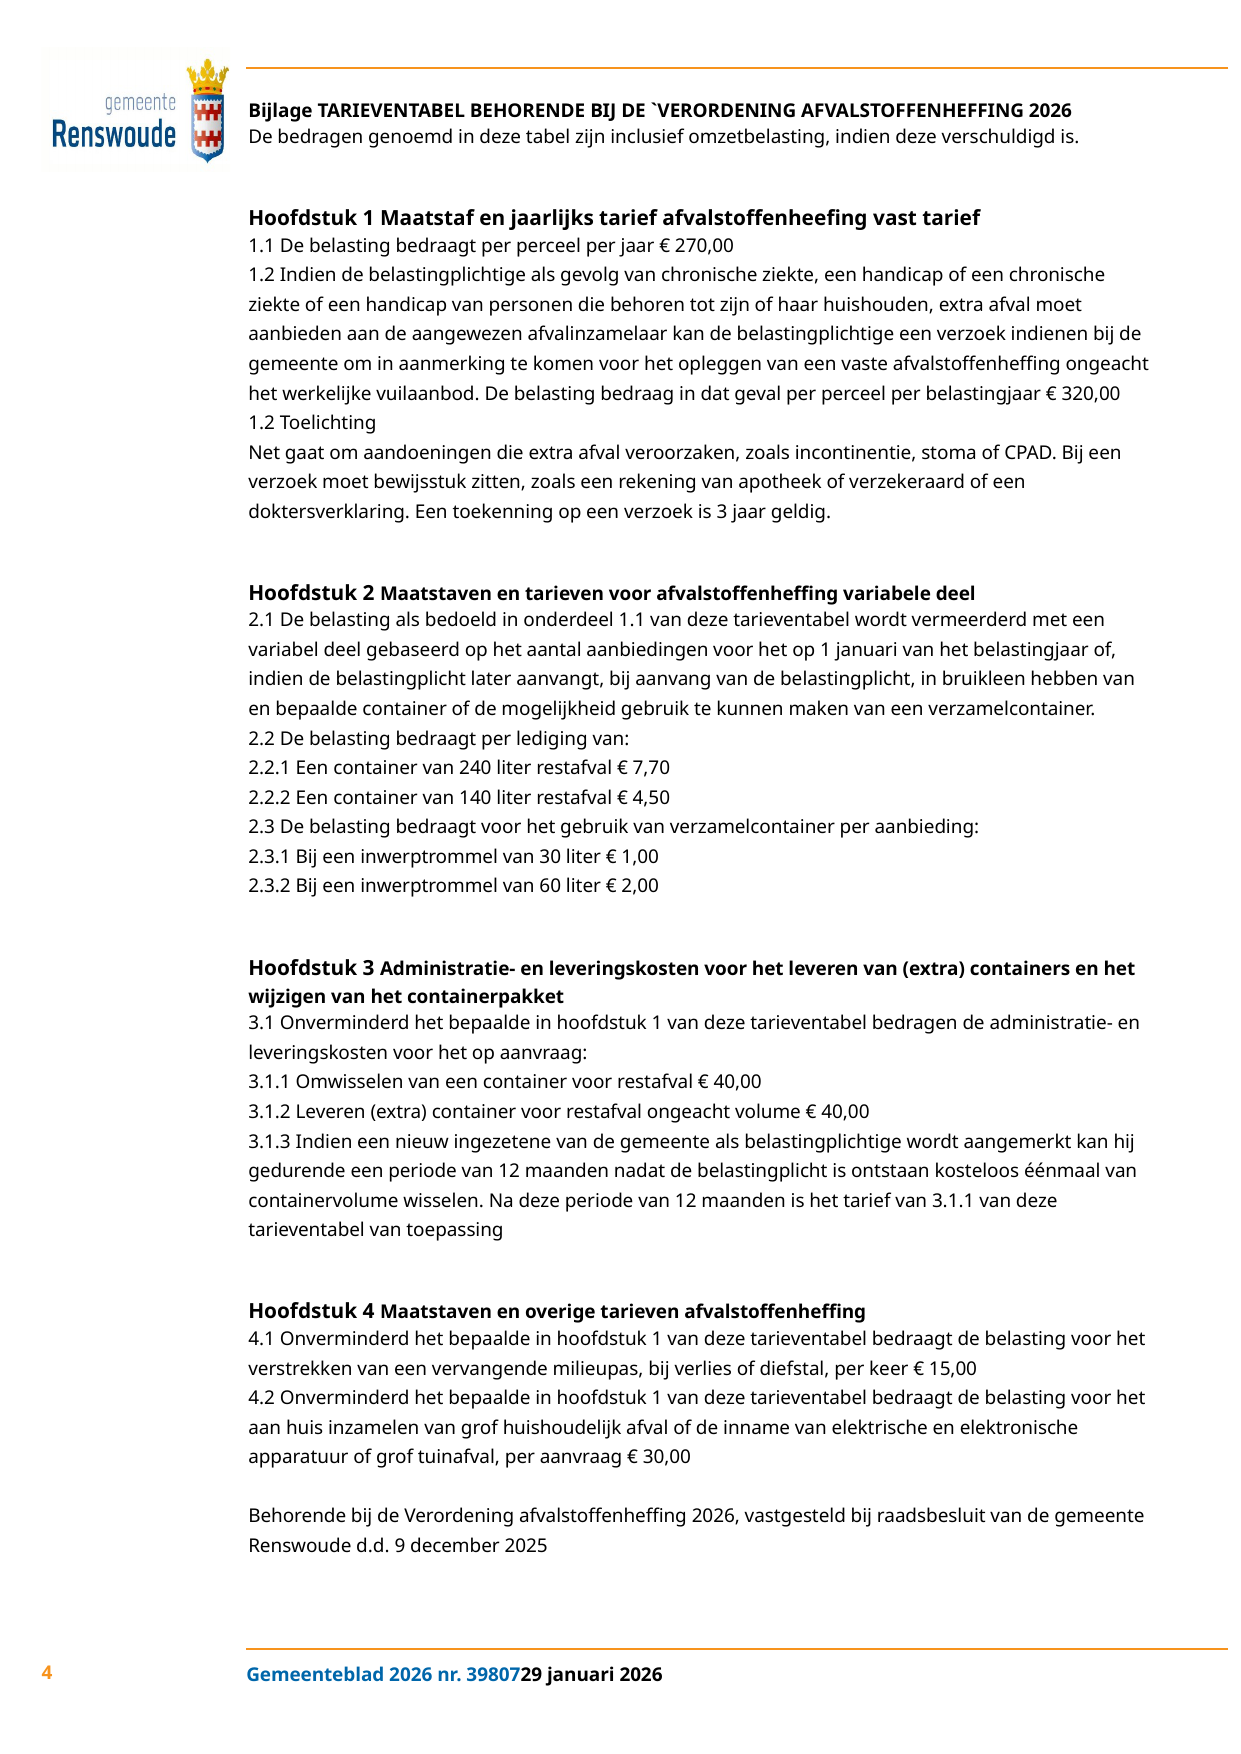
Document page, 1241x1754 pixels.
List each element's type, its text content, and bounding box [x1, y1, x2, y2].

text 2.2 De belasting bedraagt per lediging van: [248, 725, 1152, 751]
text 2.2.1 Een container van 240 liter restafval € 7,70 [248, 754, 1152, 780]
text Hoofdstuk 2 Maatstaven en tarieven voor afvalstoffenheffing variabele deel [248, 578, 1152, 606]
text Behorende bij de Verordening afvalstoffenheffing 2026, vastgesteld bij raadsbesluit van de gemeente Renswoude d.d. 9 december 2025 [248, 1503, 1152, 1558]
text 2.3 De belasting bedraagt voor het gebruik van verzamelcontainer per aanbieding: [248, 813, 1152, 839]
text Hoofdstuk 3 Administratie- en leveringskosten voor het leveren van (extra) containers en het wijzigen van het containerpakket [248, 953, 1152, 1009]
picture [41, 47, 231, 172]
text 2.3.1 Bij een inwerptrommel van 30 liter € 1,00 [248, 843, 1152, 869]
text Hoofdstuk 1 Maatstaf en jaarlijks tarief afvalstoffenheefing vast tarief [248, 203, 1152, 232]
text Hoofdstuk 4 Maatstaven en overige tarieven afvalstoffenheffing [248, 1297, 1152, 1325]
text 3.1.1 Omwisselen van een container voor restafval € 40,00 [248, 1069, 1152, 1094]
text Net gaat om aandoeningen die extra afval veroorzaken, zoals incontinentie, stoma of CPAD. Bij een verzoek moet bewijsstuk zitten, zoals een rekening van apotheek of verzekeraard of een doktersverklaring. Een toekenning op een verzoek is 3 jaar geldig. [248, 439, 1152, 524]
text 2.1 De belasting als bedoeld in onderdeel 1.1 van deze tarieventabel wordt vermeerderd met een variabel deel gebaseerd op het aantal aanbiedingen voor het op 1 januari van het belastingjaar of, indien de belastingplicht later aanvangt, bij aanvang van de belastingplicht, in bruikleen hebben van en bepaalde container of de mogelijkheid gebruik te kunnen maken van een verzamelcontainer. [248, 606, 1152, 721]
text Bijlage TARIEVENTABEL BEHORENDE BIJ DE `VERORDENING AFVALSTOFFENHEFFING 2026 [248, 95, 1152, 123]
text 1.2 Indien de belastingplichtige als gevolg van chronische ziekte, een handicap of een chronische ziekte of een handicap van personen die behoren tot zijn of haar huishouden, extra afval moet aanbieden aan de aangewezen afvalinzamelaar kan de belastingplichtige een verzoek indienen bij de gemeente om in aanmerking te komen voor het opleggen van een vaste afvalstoffenheffing ongeacht het werkelijke vuilaanbod. De belasting bedraag in dat geval per perceel per belastingjaar € 320,00 [248, 261, 1152, 405]
text 4.2 Onverminderd het bepaalde in hoofdstuk 1 van deze tarieventabel bedraagt de belasting voor het aan huis inzamelen van grof huishoudelijk afval of de inname van elektrische en elektronische apparatuur of grof tuinafval, per aanvraag € 30,00 [248, 1384, 1152, 1469]
text De bedragen genoemd in deze tabel zijn inclusief omzetbelasting, indien deze verschuldigd is. [248, 123, 1152, 149]
text 2.3.2 Bij een inwerptrommel van 60 liter € 2,00 [248, 873, 1152, 898]
text 2.2.2 Een container van 140 liter restafval € 4,50 [248, 784, 1152, 810]
text 1.1 De belasting bedraagt per perceel per jaar € 270,00 [248, 232, 1152, 257]
text 4.1 Onverminderd het bepaalde in hoofdstuk 1 van deze tarieventabel bedraagt de belasting voor het verstrekken van een vervangende milieupas, bij verlies of diefstal, per keer € 15,00 [248, 1325, 1152, 1380]
text 3.1.3 Indien een nieuw ingezetene van de gemeente als belastingplichtige wordt aangemerkt kan hij gedurende een periode van 12 maanden nadat de belastingplicht is ontstaan kosteloos éénmaal van containervolume wisselen. Na deze periode van 12 maanden is het tarief van 3.1.1 van deze tarieventabel van toepassing [248, 1128, 1152, 1242]
text 3.1.2 Leveren (extra) container voor restafval ongeacht volume € 40,00 [248, 1098, 1152, 1124]
text 3.1 Onverminderd het bepaalde in hoofdstuk 1 van deze tarieventabel bedragen de administratie- en leveringskosten voor het op aanvraag: [248, 1009, 1152, 1065]
text 1.2 Toelichting [248, 409, 1152, 435]
